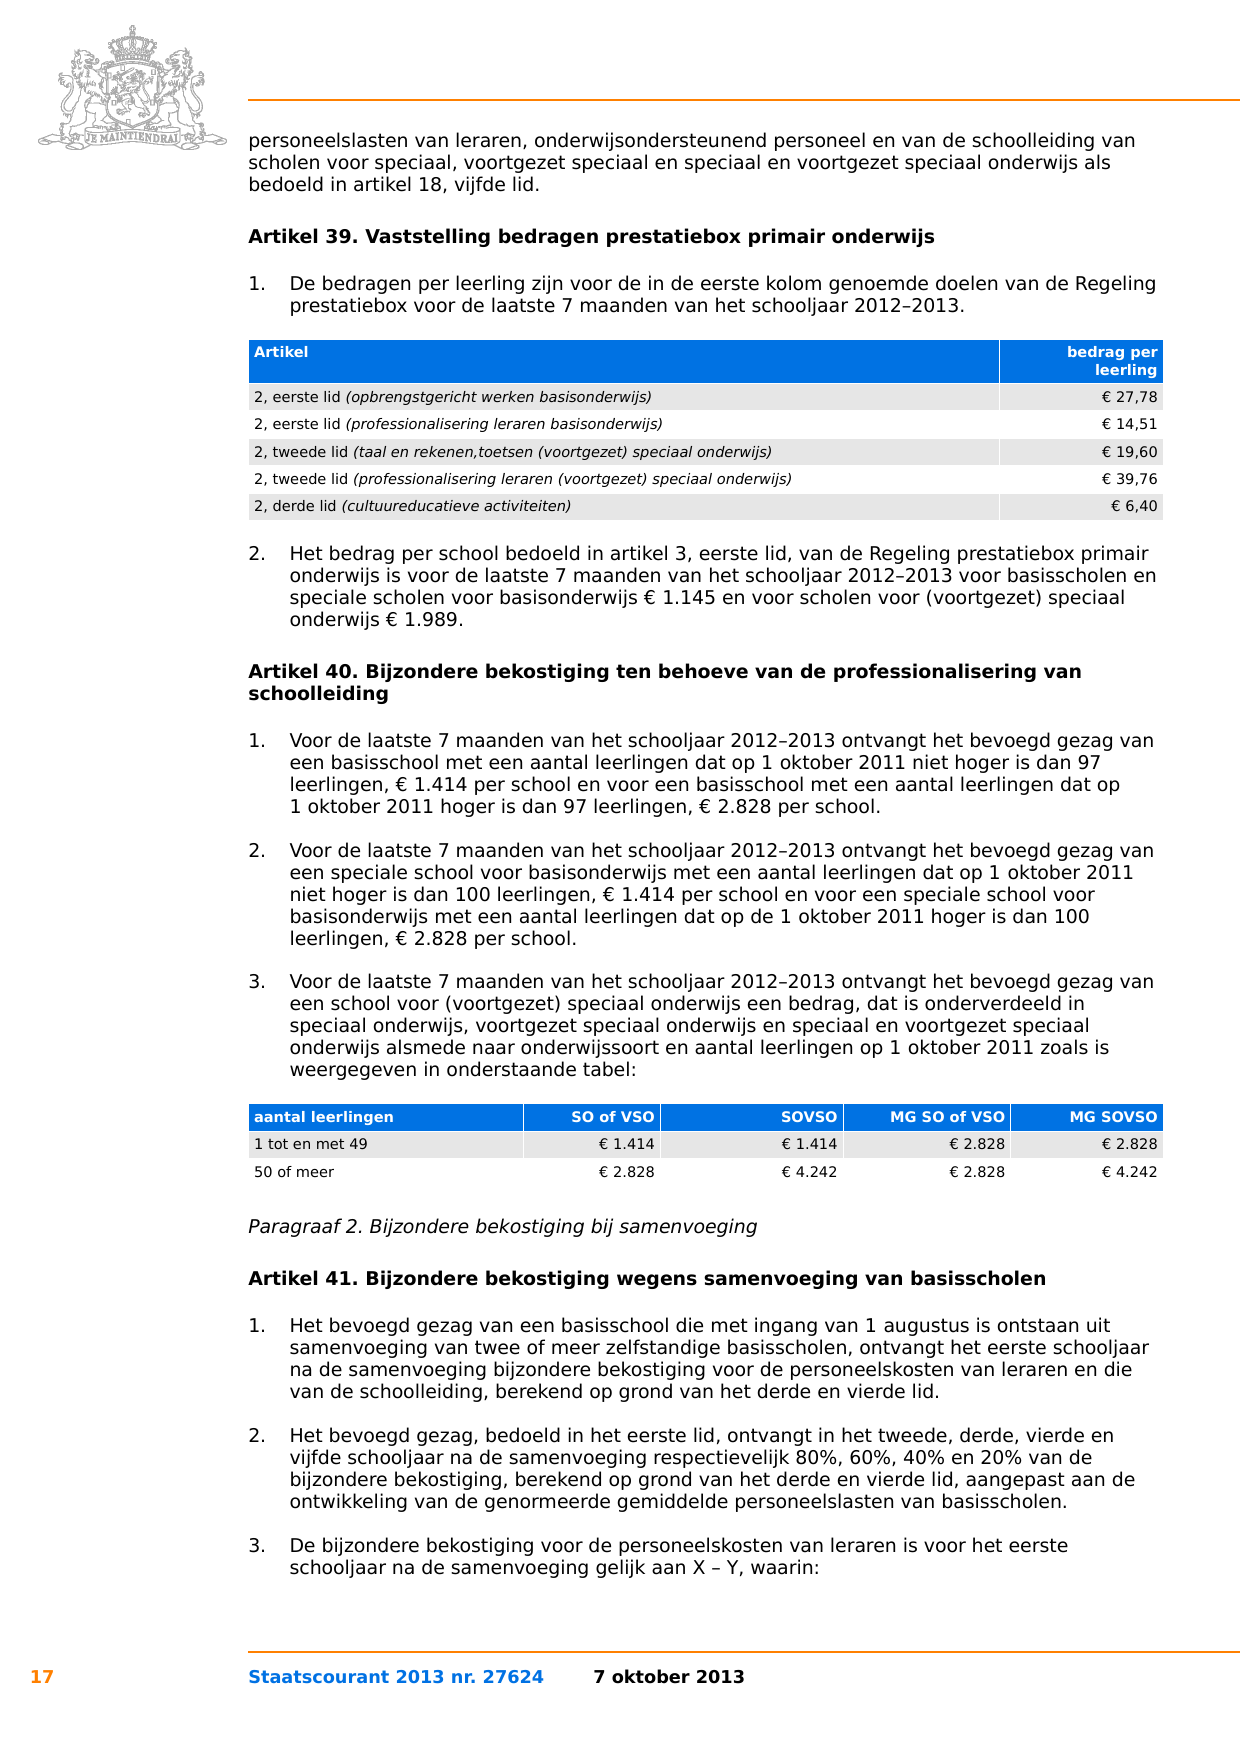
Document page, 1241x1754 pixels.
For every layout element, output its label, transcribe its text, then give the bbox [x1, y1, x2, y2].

picture [38, 25, 227, 150]
subtitle Artikel 39. Vaststelling bedragen prestatiebox primair onderwijs [248, 226, 1163, 248]
table_cell € 27,78 [1000, 384, 1163, 410]
table_header SO of VSO [524, 1104, 660, 1131]
table_cell 1 tot en met 49 [249, 1132, 523, 1158]
subtitle Artikel 41. Bijzondere bekostiging wegens samenvoeging van basisscholen [248, 1268, 1163, 1290]
table_header MG SO of VSO [844, 1104, 1010, 1131]
table_cell 50 of meer [249, 1159, 523, 1185]
text 2. Het bedrag per school bedoeld in artikel 3, eerste lid, van de Regeling prestatiebox primair onderwijs is voor de laatste 7 maanden van het schooljaar 2012–2013 voor basisscholen en speciale scholen voor basisonderwijs € 1.145 en voor scholen voor (voortgezet) speciaal onderwijs € 1.989. [248, 543, 1163, 631]
table_cell € 4.242 [661, 1159, 843, 1185]
table_header aantal leerlingen [249, 1104, 523, 1131]
table_cell € 2.828 [844, 1159, 1010, 1185]
table_cell € 1.414 [524, 1132, 660, 1158]
text 2. Voor de laatste 7 maanden van het schooljaar 2012–2013 ontvangt het bevoegd gezag van een speciale school voor basisonderwijs met een aantal leerlingen dat op 1 oktober 2011 niet hoger is dan 100 leerlingen, € 1.414 per school en voor een speciale school voor basisonderwijs met een aantal leerlingen dat op de 1 oktober 2011 hoger is dan 100 leerlingen, € 2.828 per school. [248, 839, 1163, 949]
table_cell € 14,51 [1000, 411, 1163, 438]
table_cell 2, tweede lid (taal en rekenen,toetsen (voortgezet) speciaal onderwijs) [249, 439, 999, 465]
table_cell € 2.828 [524, 1159, 660, 1185]
text 2. Het bevoegd gezag, bedoeld in het eerste lid, ontvangt in het tweede, derde, vierde en vijfde schooljaar na de samenvoeging respectievelijk 80%, 60%, 40% en 20% van de bijzondere bekostiging, berekend op grond van het derde en vierde lid, aangepast aan de ontwikkeling van de genormeerde gemiddelde personeelslasten van basisscholen. [248, 1425, 1163, 1513]
subtitle Artikel 40. Bijzondere bekostiging ten behoeve van de professionalisering van schoolleiding [248, 661, 1163, 705]
text personeelslasten van leraren, onderwijsondersteunend personeel en van de schoolleiding van scholen voor speciaal, voortgezet speciaal en speciaal en voortgezet speciaal onderwijs als bedoeld in artikel 18, vijfde lid. [248, 130, 1163, 196]
subtitle Paragraaf 2. Bijzondere bekostiging bij samenvoeging [248, 1216, 1163, 1238]
table_cell € 2.828 [1011, 1132, 1163, 1158]
table_header SOVSO [661, 1104, 843, 1131]
table_cell € 1.414 [661, 1132, 843, 1158]
table_cell 2, eerste lid (opbrengstgericht werken basisonderwijs) [249, 384, 999, 410]
text 1. De bedragen per leerling zijn voor de in de eerste kolom genoemde doelen van de Regeling prestatiebox voor de laatste 7 maanden van het schooljaar 2012–2013. [248, 273, 1163, 317]
text 3. Voor de laatste 7 maanden van het schooljaar 2012–2013 ontvangt het bevoegd gezag van een school voor (voortgezet) speciaal onderwijs een bedrag, dat is onderverdeeld in speciaal onderwijs, voortgezet speciaal onderwijs en speciaal en voortgezet speciaal onderwijs alsmede naar onderwijssoort en aantal leerlingen op 1 oktober 2011 zoals is weergegeven in onderstaande tabel: [248, 971, 1163, 1081]
table_cell 2, derde lid (cultuureducatieve activiteiten) [249, 494, 999, 520]
text 1. Voor de laatste 7 maanden van het schooljaar 2012–2013 ontvangt het bevoegd gezag van een basisschool met een aantal leerlingen dat op 1 oktober 2011 niet hoger is dan 97 leerlingen, € 1.414 per school en voor een basisschool met een aantal leerlingen dat op 1 oktober 2011 hoger is dan 97 leerlingen, € 2.828 per school. [248, 730, 1163, 818]
table_header Artikel [249, 340, 999, 383]
table_cell € 4.242 [1011, 1159, 1163, 1185]
table_header MG SOVSO [1011, 1104, 1163, 1131]
text 1. Het bevoegd gezag van een basisschool die met ingang van 1 augustus is ontstaan uit samenvoeging van twee of meer zelfstandige basisscholen, ontvangt het eerste schooljaar na de samenvoeging bijzondere bekostiging voor de personeelskosten van leraren en die van de schoolleiding, berekend op grond van het derde en vierde lid. [248, 1315, 1163, 1403]
table_cell € 6,40 [1000, 494, 1163, 520]
table_cell 2, eerste lid (professionalisering leraren basisonderwijs) [249, 411, 999, 438]
table_header bedrag per leerling [1000, 340, 1163, 383]
table_cell € 39,76 [1000, 466, 1163, 493]
text 3. De bijzondere bekostiging voor de personeelskosten van leraren is voor het eerste schooljaar na de samenvoeging gelijk aan X – Y, waarin: [248, 1535, 1163, 1579]
table_cell 2, tweede lid (professionalisering leraren (voortgezet) speciaal onderwijs) [249, 466, 999, 493]
table_cell € 2.828 [844, 1132, 1010, 1158]
table_cell € 19,60 [1000, 439, 1163, 465]
